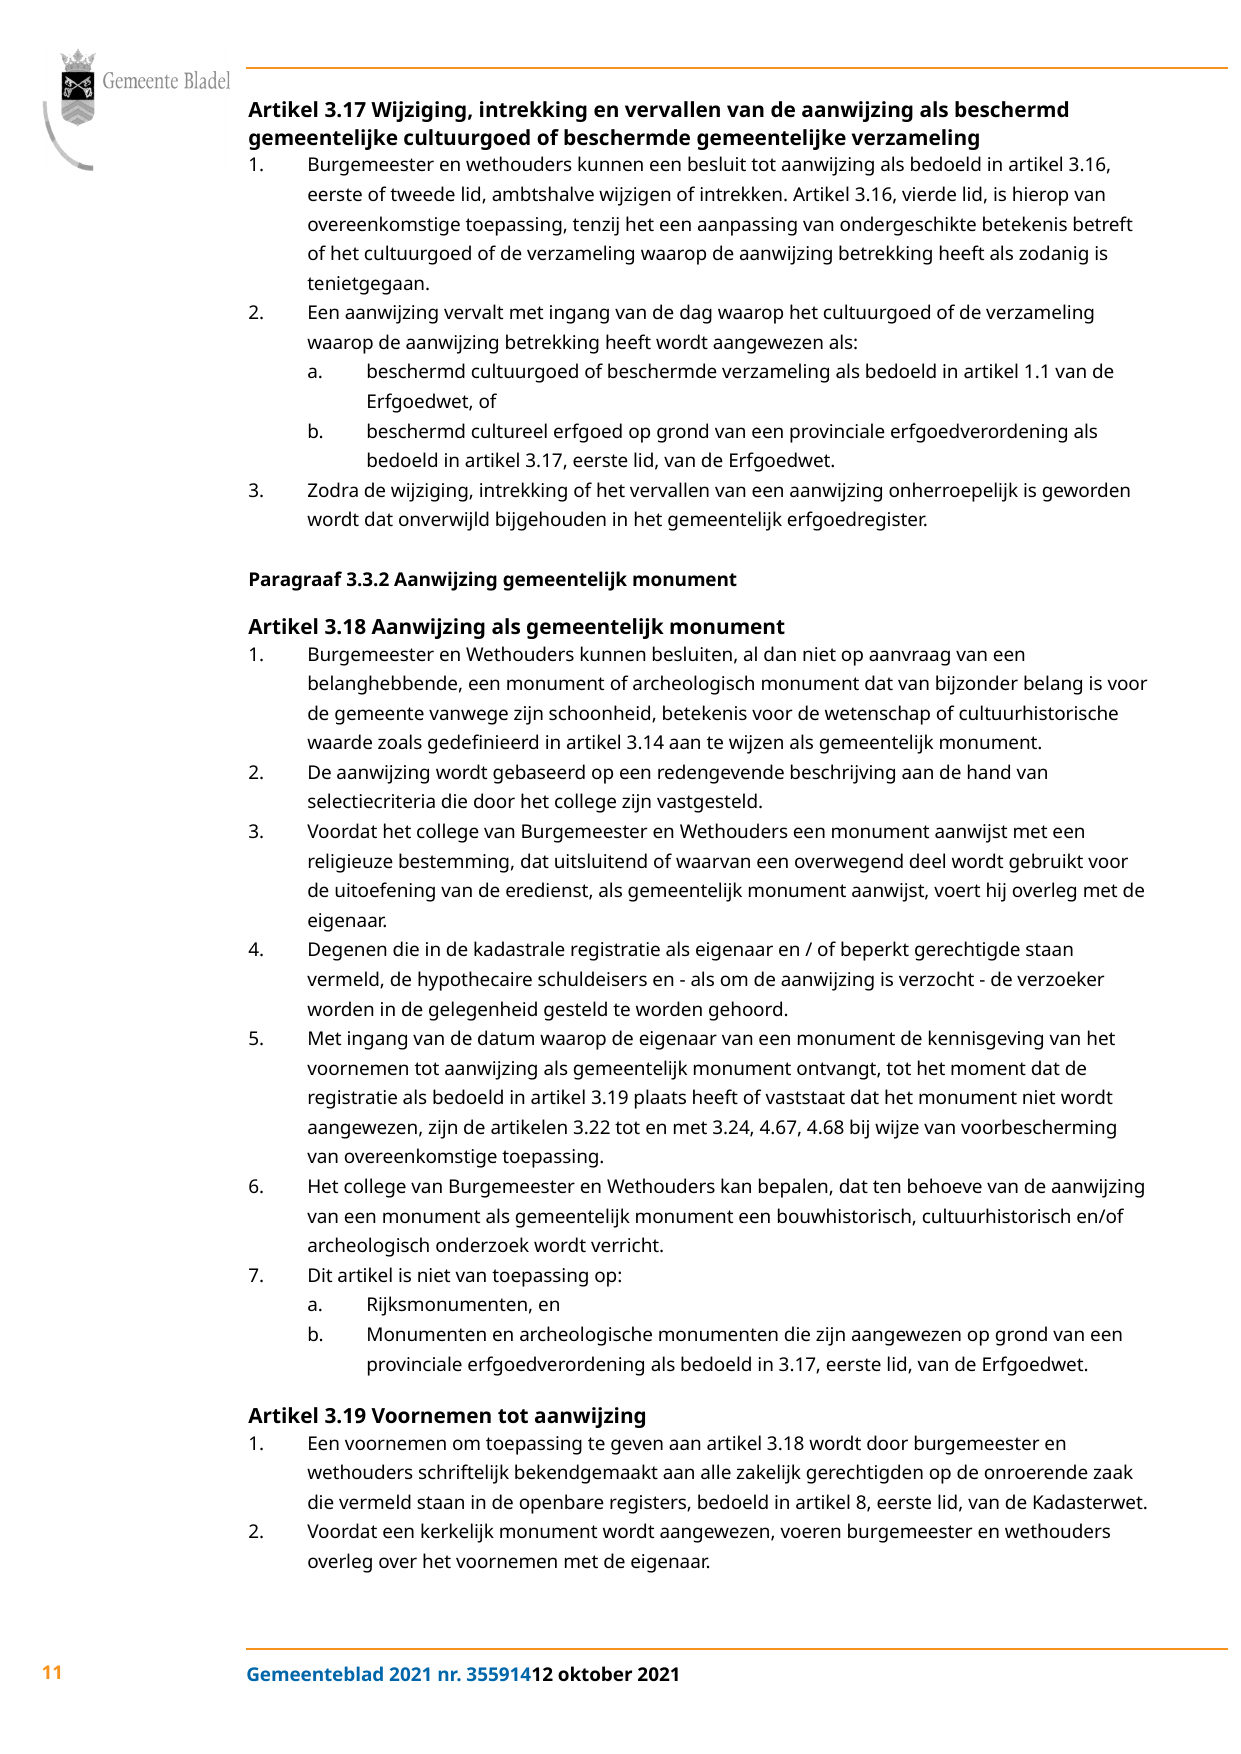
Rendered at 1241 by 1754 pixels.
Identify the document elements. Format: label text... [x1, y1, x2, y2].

list De aanwijzing wordt gebaseerd op een redengevende beschrijving aan de hand van selectiecriteria die door het college zijn vastgesteld. [248, 759, 1152, 814]
list Rijksmonumenten, en [307, 1292, 1152, 1317]
list Monumenten en archeologische monumenten die zijn aangewezen op grond van een provinciale erfgoedverordening als bedoeld in 3.17, eerste lid, van de Erfgoedwet. [307, 1321, 1152, 1377]
list Degenen die in de kadastrale registratie als eigenaar en / of beperkt gerechtigde staan vermeld, de hypothecaire schuldeisers en - als om de aanwijzing is verzocht - de verzoeker worden in de gelegenheid gesteld te worden gehoord. [248, 937, 1152, 1022]
list Een voornemen om toepassing te geven aan artikel 3.18 wordt door burgemeester en wethouders schriftelijk bekendgemaakt aan alle zakelijk gerechtigden op de onroerende zaak die vermeld staan in de openbare registers, bedoeld in artikel 8, eerste lid, van de Kadasterwet. [248, 1430, 1152, 1514]
list beschermd cultureel erfgoed op grond van een provinciale erfgoedverordening als bedoeld in artikel 3.17, eerste lid, van de Erfgoedwet. [307, 418, 1152, 473]
list Met ingang van de datum waarop de eigenaar van een monument de kennisgeving van het voornemen tot aanwijzing als gemeentelijk monument ontvangt, tot het moment dat de registratie als bedoeld in artikel 3.19 plaats heeft of vaststaat dat het monument niet wordt aangewezen, zijn de artikelen 3.22 tot en met 3.24, 4.67, 4.68 bij wijze van voorbescherming van overeenkomstige toepassing. [248, 1025, 1152, 1169]
list beschermd cultuurgoed of beschermde verzameling als bedoeld in artikel 1.1 van de Erfgoedwet, of [307, 359, 1152, 414]
list Het college van Burgemeester en Wethouders kan bepalen, dat ten behoeve van de aanwijzing van een monument als gemeentelijk monument een bouwhistorisch, cultuurhistorisch en/of archeologisch onderzoek wordt verricht. [248, 1173, 1152, 1258]
list Voordat een kerkelijk monument wordt aangewezen, voeren burgemeester en wethouders overleg over het voornemen met de eigenaar. [248, 1518, 1152, 1574]
list Burgemeester en Wethouders kunnen besluiten, al dan niet op aanvraag van een belanghebbende, een monument of archeologisch monument dat van bijzonder belang is voor de gemeente vanwege zijn schoonheid, betekenis voor de wetenschap of cultuurhistorische waarde zoals gedefinieerd in artikel 3.14 aan te wijzen als gemeentelijk monument. [248, 641, 1152, 755]
picture [41, 47, 231, 172]
list Een aanwijzing vervalt met ingang van de dag waarop het cultuurgoed of de verzameling waarop de aanwijzing betrekking heeft wordt aangewezen als: [248, 299, 1152, 355]
list Zodra de wijziging, intrekking of het vervallen van een aanwijzing onherroepelijk is geworden wordt dat onverwijld bijgehouden in het gemeentelijk erfgoedregister. [248, 477, 1152, 532]
list Dit artikel is niet van toepassing op: [248, 1262, 1152, 1288]
text Artikel 3.19 Voornemen tot aanwijzing [248, 1401, 1152, 1430]
text Artikel 3.18 Aanwijzing als gemeentelijk monument [248, 612, 1152, 641]
text Paragraaf 3.3.2 Aanwijzing gemeentelijk monument [248, 566, 1152, 592]
list Burgemeester en wethouders kunnen een besluit tot aanwijzing als bedoeld in artikel 3.16, eerste of tweede lid, ambtshalve wijzigen of intrekken. Artikel 3.16, vierde lid, is hierop van overeenkomstige toepassing, tenzij het een aanpassing van ondergeschikte betekenis betreft of het cultuurgoed of de verzameling waarop de aanwijzing betrekking heeft als zodanig is tenietgegaan. [248, 152, 1152, 296]
text Artikel 3.17 Wijziging, intrekking en vervallen van de aanwijzing als beschermd gemeentelijke cultuurgoed of beschermde gemeentelijke verzameling [248, 95, 1152, 152]
list Voordat het college van Burgemeester en Wethouders een monument aanwijst met een religieuze bestemming, dat uitsluitend of waarvan een overwegend deel wordt gebruikt voor de uitoefening van de eredienst, als gemeentelijk monument aanwijst, voert hij overleg met de eigenaar. [248, 818, 1152, 933]
